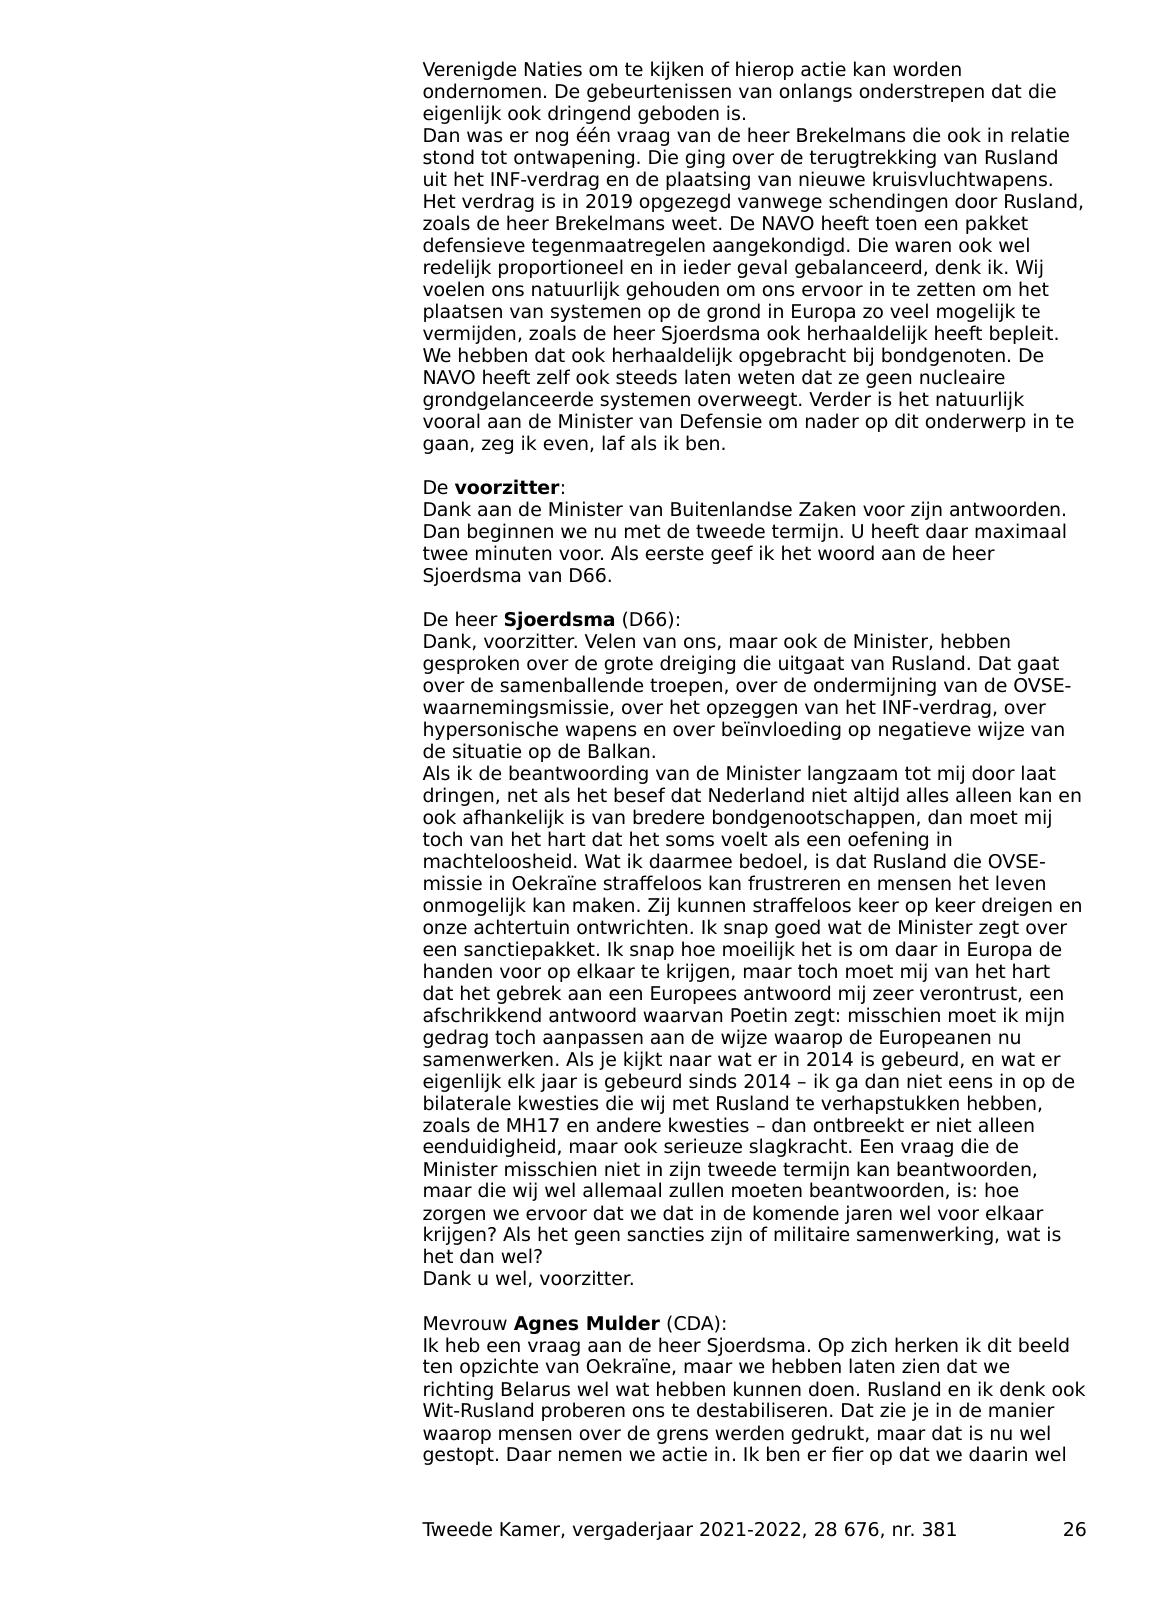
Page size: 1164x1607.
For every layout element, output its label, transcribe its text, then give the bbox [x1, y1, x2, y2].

text Als ik de beantwoording van de Minister langzaam tot mij door laat dringen, net als het besef dat Nederland niet altijd alles alleen kan en ook afhankelijk is van bredere bondgenootschappen, dan moet mij toch van het hart dat het soms voelt als een oefening in machteloosheid. Wat ik daarmee bedoel, is dat Rusland die OVSE-missie in Oekraïne straffeloos kan frustreren en mensen het leven onmogelijk kan maken. Zij kunnen straffeloos keer op keer dreigen en onze achtertuin ontwrichten. Ik snap goed wat de Minister zegt over een sanctiepakket. Ik snap hoe moeilijk het is om daar in Europa de handen voor op elkaar te krijgen, maar toch moet mij van het hart dat het gebrek aan een Europees antwoord mij zeer verontrust, een afschrikkend antwoord waarvan Poetin zegt: misschien moet ik mijn gedrag toch aanpassen aan de wijze waarop de Europeanen nu samenwerken. Als je kijkt naar wat er in 2014 is gebeurd, en wat er eigenlijk elk jaar is gebeurd sinds 2014 – ik ga dan niet eens in op de bilaterale kwesties die wij met Rusland te verhapstukken hebben, zoals de MH17 en andere kwesties – dan ontbreekt er niet alleen eenduidigheid, maar ook serieuze slagkracht. Een vraag die de Minister misschien niet in zijn tweede termijn kan beantwoorden, maar die wij wel allemaal zullen moeten beantwoorden, is: hoe zorgen we ervoor dat we dat in de komende jaren wel voor elkaar krijgen? Als het geen sancties zijn of militaire samenwerking, wat is het dan wel? [422, 763, 1087, 1268]
text Ik heb een vraag aan de heer Sjoerdsma. Op zich herken ik dit beeld ten opzichte van Oekraïne, maar we hebben laten zien dat we richting Belarus wel wat hebben kunnen doen. Rusland en ik denk ook Wit-Rusland proberen ons te destabiliseren. Dat zie je in de manier waarop mensen over de grens werden gedrukt, maar dat is nu wel gestopt. Daar nemen we actie in. Ik ben er fier op dat we daarin wel [422, 1334, 1087, 1466]
text Verenigde Naties om te kijken of hierop actie kan worden ondernomen. De gebeurtenissen van onlangs onderstrepen dat die eigenlijk ook dringend geboden is. [422, 59, 1087, 125]
text De heer Sjoerdsma (D66): [422, 609, 1087, 631]
text Dan was er nog één vraag van de heer Brekelmans die ook in relatie stond tot ontwapening. Die ging over de terugtrekking van Rusland uit het INF-verdrag en de plaatsing van nieuwe kruisvluchtwapens. Het verdrag is in 2019 opgezegd vanwege schendingen door Rusland, zoals de heer Brekelmans weet. De NAVO heeft toen een pakket defensieve tegenmaatregelen aangekondigd. Die waren ook wel redelijk proportioneel en in ieder geval gebalanceerd, denk ik. Wij voelen ons natuurlijk gehouden om ons ervoor in te zetten om het plaatsen van systemen op de grond in Europa zo veel mogelijk te vermijden, zoals de heer Sjoerdsma ook herhaaldelijk heeft bepleit. We hebben dat ook herhaaldelijk opgebracht bij bondgenoten. De NAVO heeft zelf ook steeds laten weten dat ze geen nucleaire grondgelanceerde systemen overweegt. Verder is het natuurlijk vooral aan de Minister van Defensie om nader op dit onderwerp in te gaan, zeg ik even, laf als ik ben. [422, 125, 1087, 455]
text Dank u wel, voorzitter. [422, 1268, 1087, 1290]
text De voorzitter: [422, 477, 1087, 499]
text Dank, voorzitter. Velen van ons, maar ook de Minister, hebben gesproken over de grote dreiging die uitgaat van Rusland. Dat gaat over de samenballende troepen, over de ondermijning van de OVSE-waarnemingsmissie, over het opzeggen van het INF-verdrag, over hypersonische wapens en over beïnvloeding op negatieve wijze van de situatie op de Balkan. [422, 631, 1087, 763]
text Mevrouw Agnes Mulder (CDA): [422, 1312, 1087, 1334]
text Dank aan de Minister van Buitenlandse Zaken voor zijn antwoorden. Dan beginnen we nu met de tweede termijn. U heeft daar maximaal twee minuten voor. Als eerste geef ik het woord aan de heer Sjoerdsma van D66. [422, 499, 1087, 587]
